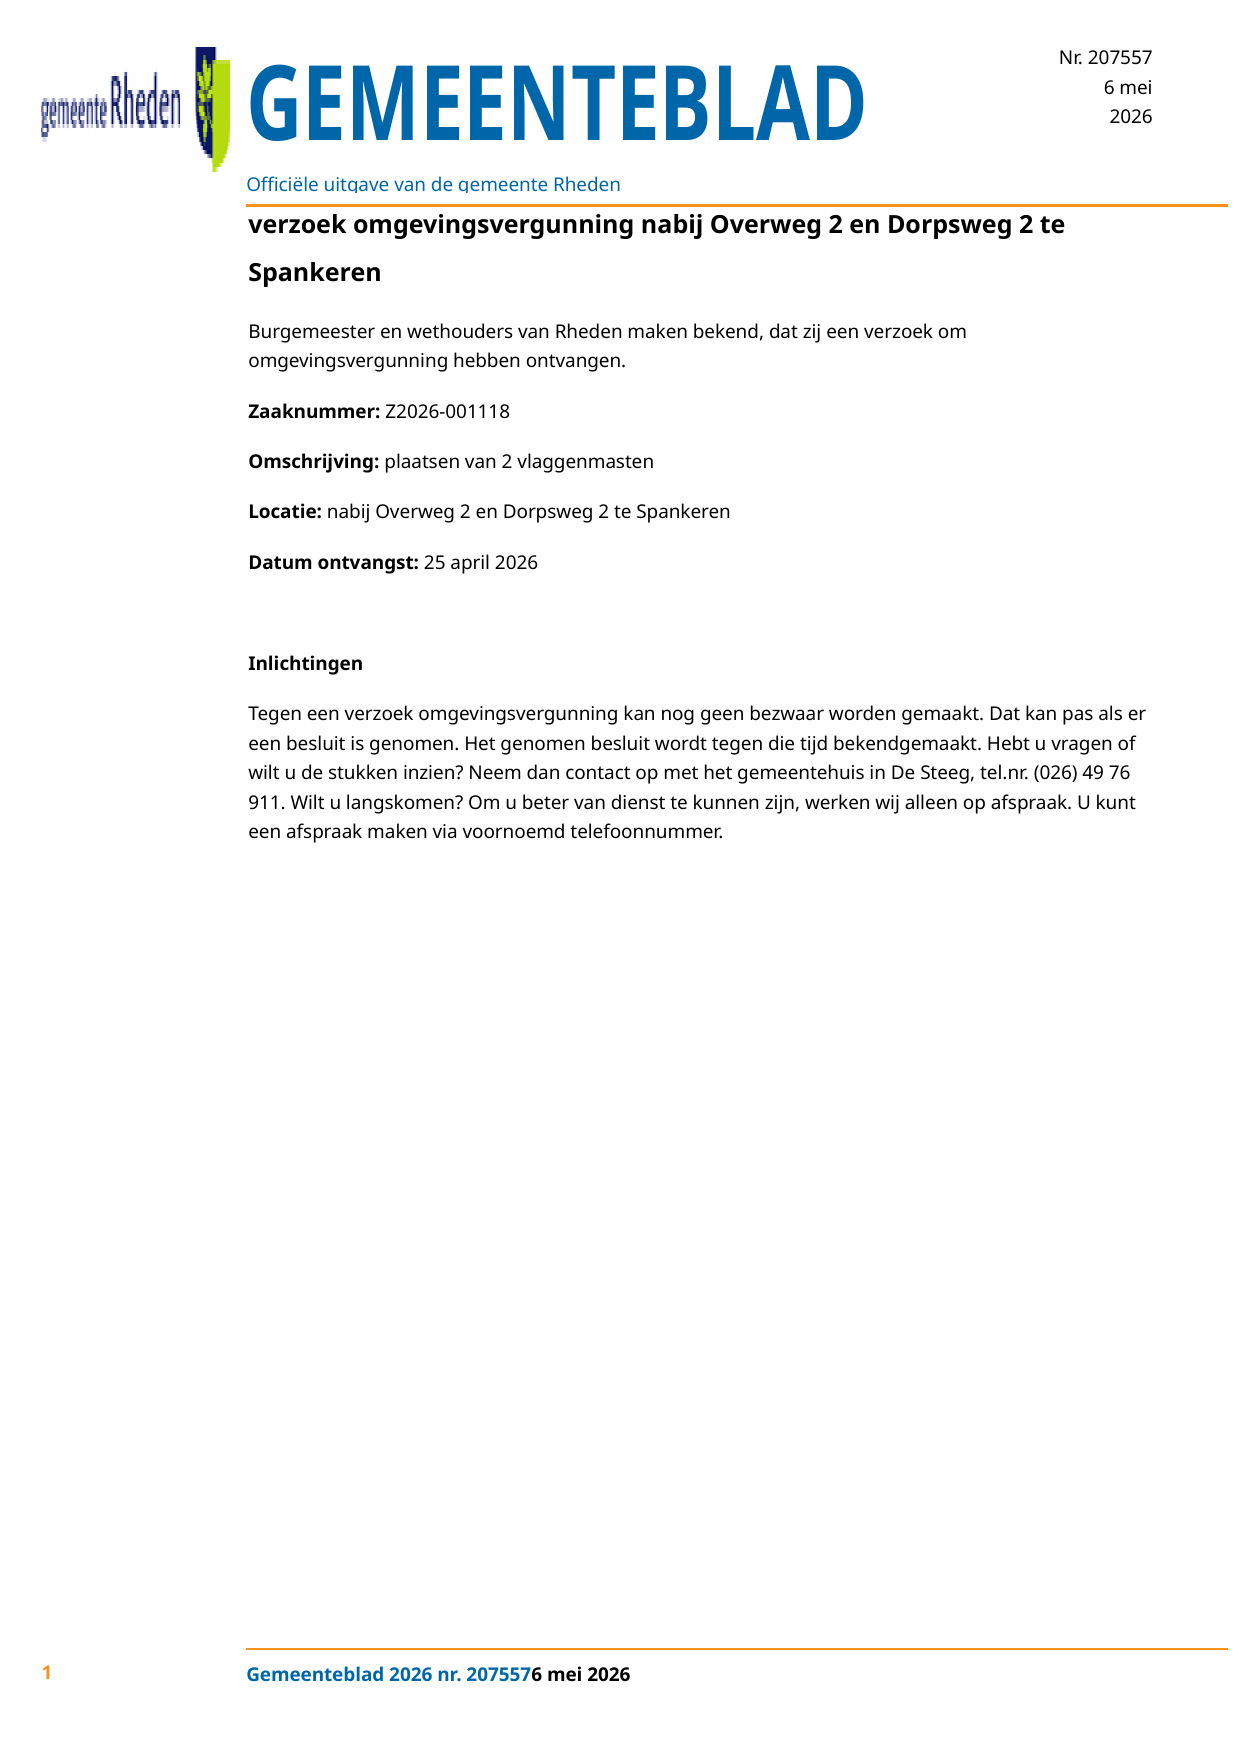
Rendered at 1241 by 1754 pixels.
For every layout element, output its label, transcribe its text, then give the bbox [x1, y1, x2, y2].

text Locatie: nabij Overweg 2 en Dorpsweg 2 te Spankeren [248, 499, 1152, 524]
text Zaaknummer: Z2026-001118 [248, 398, 1152, 424]
text verzoek omgevingsvergunning nabij Overweg 2 en Dorpsweg 2 te Spankeren [248, 207, 1152, 288]
text Datum ontvangst: 25 april 2026 [248, 549, 1152, 575]
text Tegen een verzoek omgevingsvergunning kan nog geen bezwaar worden gemaakt. Dat kan pas als er een besluit is genomen. Het genomen besluit wordt tegen die tijd bekendgemaakt. Hebt u vragen of wilt u de stukken inzien? Neem dan contact op met het gemeentehuis in De Steeg, tel.nr. (026) 49 76 911. Wilt u langskomen? Om u beter van dienst te kunnen zijn, werken wij alleen op afspraak. U kunt een afspraak maken via voornoemd telefoonnummer. [248, 700, 1152, 844]
text Omschrijving: plaatsen van 2 vlaggenmasten [248, 448, 1152, 474]
text Inlichtingen [248, 650, 1152, 676]
text Burgemeester en wethouders van Rheden maken bekend, dat zij een verzoek om omgevingsvergunning hebben ontvangen. [248, 318, 1152, 373]
picture [41, 47, 231, 172]
